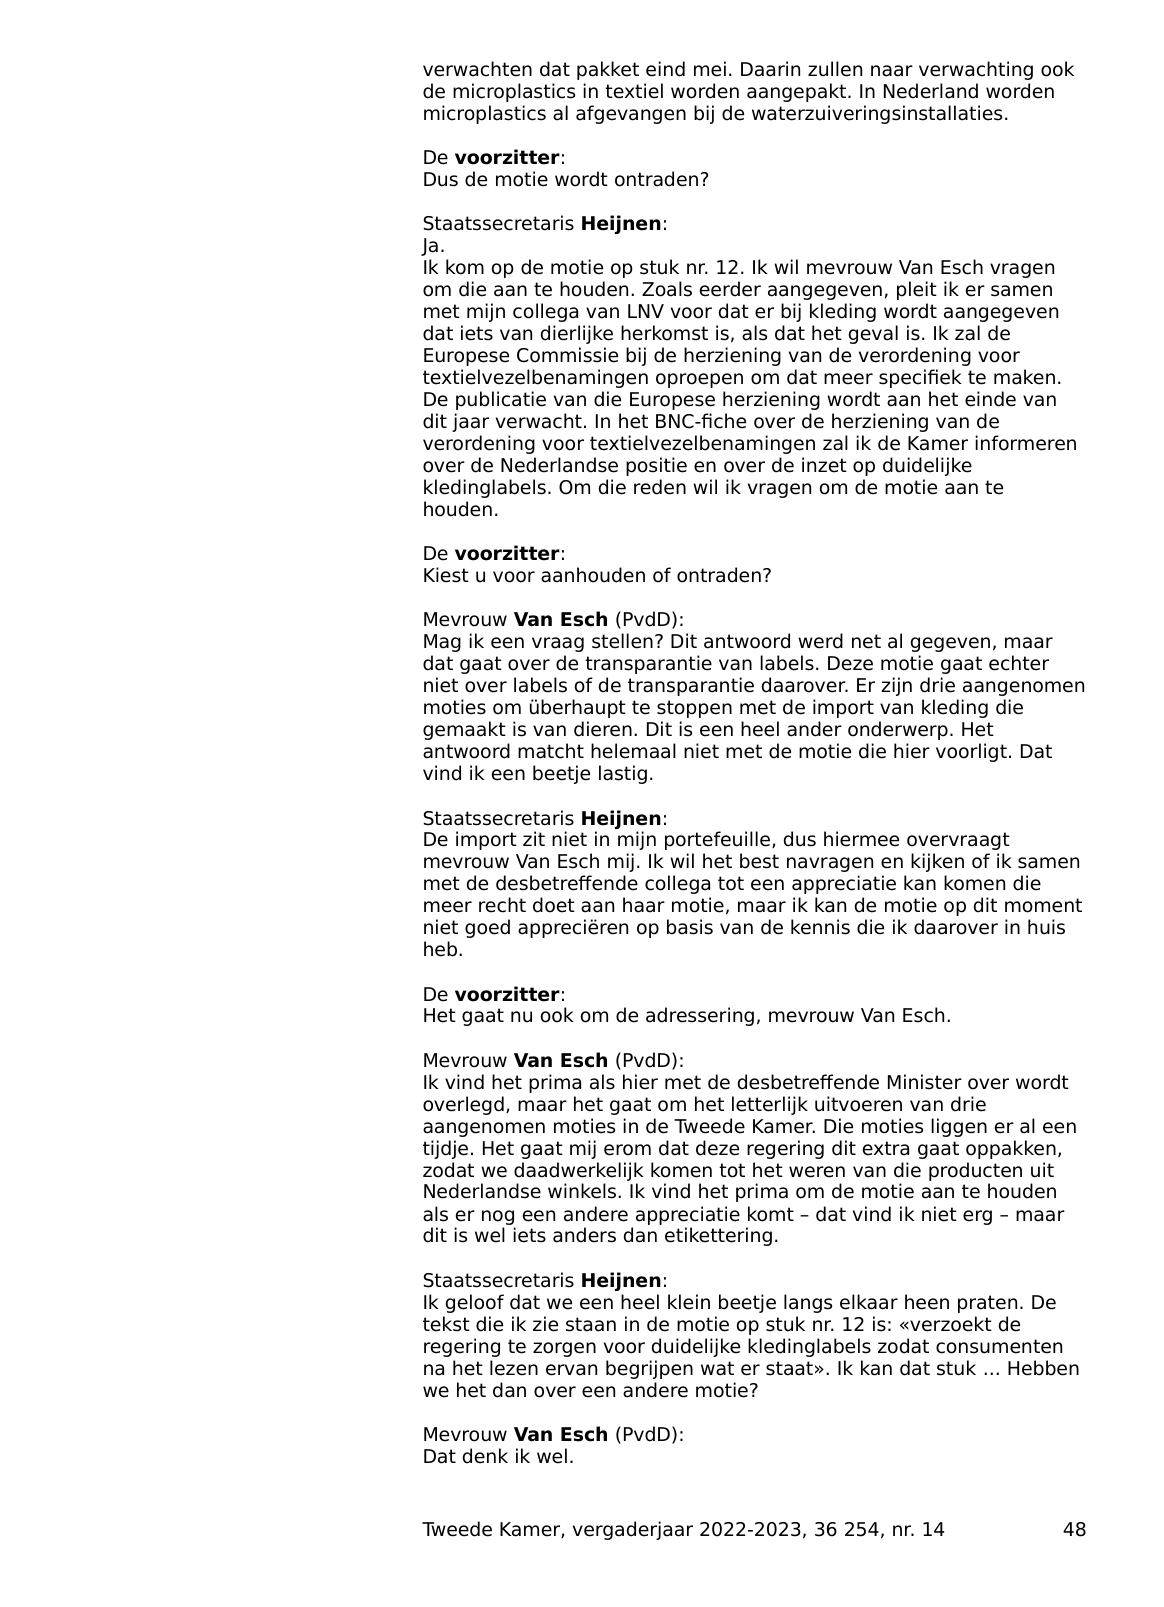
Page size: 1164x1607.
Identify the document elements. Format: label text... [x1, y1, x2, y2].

text Mevrouw Van Esch (PvdD): [422, 609, 1087, 631]
text Mevrouw Van Esch (PvdD): [422, 1424, 1087, 1446]
text Dat denk ik wel. [422, 1446, 1087, 1468]
text Het gaat nu ook om de adressering, mevrouw Van Esch. [422, 1005, 1087, 1027]
text verwachten dat pakket eind mei. Daarin zullen naar verwachting ook de microplastics in textiel worden aangepakt. In Nederland worden microplastics al afgevangen bij de waterzuiveringsinstallaties. [422, 59, 1087, 125]
text De voorzitter: [422, 147, 1087, 169]
text Dus de motie wordt ontraden? [422, 169, 1087, 191]
text Ja. [422, 235, 1087, 257]
text Ik geloof dat we een heel klein beetje langs elkaar heen praten. De tekst die ik zie staan in de motie op stuk nr. 12 is: «verzoekt de regering te zorgen voor duidelijke kledinglabels zodat consumenten na het lezen ervan begrijpen wat er staat». Ik kan dat stuk ... Hebben we het dan over een andere motie? [422, 1292, 1087, 1401]
text De voorzitter: [422, 543, 1087, 565]
text Ik kom op de motie op stuk nr. 12. Ik wil mevrouw Van Esch vragen om die aan te houden. Zoals eerder aangegeven, pleit ik er samen met mijn collega van LNV voor dat er bij kleding wordt aangegeven dat iets van dierlijke herkomst is, als dat het geval is. Ik zal de Europese Commissie bij de herziening van de verordening voor textielvezelbenamingen oproepen om dat meer specifiek te maken. De publicatie van die Europese herziening wordt aan het einde van dit jaar verwacht. In het BNC-fiche over de herziening van de verordening voor textielvezelbenamingen zal ik de Kamer informeren over de Nederlandse positie en over de inzet op duidelijke kledinglabels. Om die reden wil ik vragen om de motie aan te houden. [422, 257, 1087, 521]
text Mevrouw Van Esch (PvdD): [422, 1049, 1087, 1072]
text Staatssecretaris Heijnen: [422, 213, 1087, 235]
text De import zit niet in mijn portefeuille, dus hiermee overvraagt mevrouw Van Esch mij. Ik wil het best navragen en kijken of ik samen met de desbetreffende collega tot een appreciatie kan komen die meer recht doet aan haar motie, maar ik kan de motie op dit moment niet goed appreciëren op basis van de kennis die ik daarover in huis heb. [422, 829, 1087, 961]
text Kiest u voor aanhouden of ontraden? [422, 565, 1087, 587]
text Staatssecretaris Heijnen: [422, 1269, 1087, 1292]
text Ik vind het prima als hier met de desbetreffende Minister over wordt overlegd, maar het gaat om het letterlijk uitvoeren van drie aangenomen moties in de Tweede Kamer. Die moties liggen er al een tijdje. Het gaat mij erom dat deze regering dit extra gaat oppakken, zodat we daadwerkelijk komen tot het weren van die producten uit Nederlandse winkels. Ik vind het prima om de motie aan te houden als er nog een andere appreciatie komt – dat vind ik niet erg – maar dit is wel iets anders dan etikettering. [422, 1072, 1087, 1247]
text Staatssecretaris Heijnen: [422, 807, 1087, 829]
text Mag ik een vraag stellen? Dit antwoord werd net al gegeven, maar dat gaat over de transparantie van labels. Deze motie gaat echter niet over labels of de transparantie daarover. Er zijn drie aangenomen moties om überhaupt te stoppen met de import van kleding die gemaakt is van dieren. Dit is een heel ander onderwerp. Het antwoord matcht helemaal niet met de motie die hier voorligt. Dat vind ik een beetje lastig. [422, 631, 1087, 785]
text De voorzitter: [422, 983, 1087, 1005]
